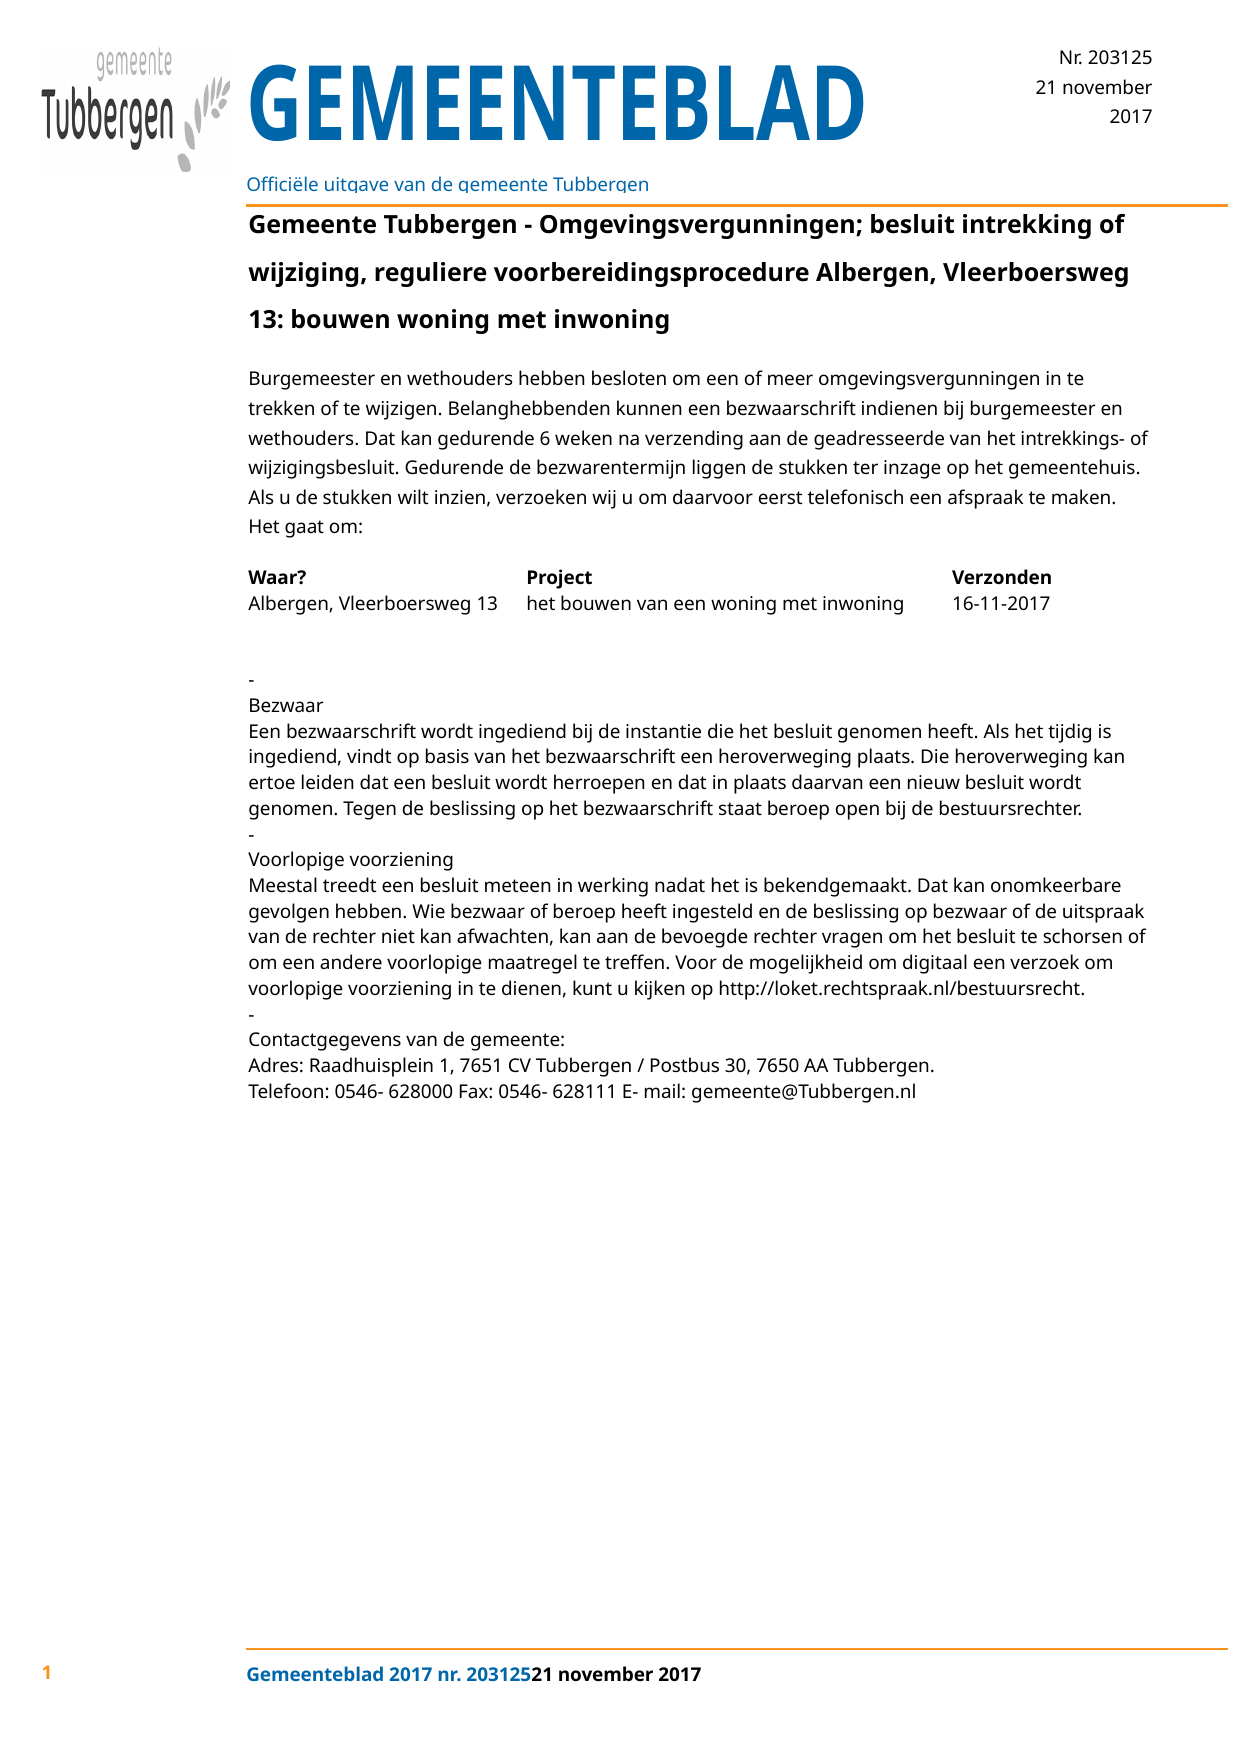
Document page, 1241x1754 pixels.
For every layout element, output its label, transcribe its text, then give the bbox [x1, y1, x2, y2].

text - [248, 1001, 1152, 1027]
table_cell 16-11-2017 [952, 590, 1152, 615]
text Burgemeester en wethouders hebben besloten om een of meer omgevingsvergunningen in te trekken of te wijzigen. Belanghebbenden kunnen een bezwaarschrift indienen bij burgemeester en wethouders. Dat kan gedurende 6 weken na verzending aan de geadresseerde van het intrekkings- of wijzigingsbesluit. Gedurende de bezwarentermijn liggen de stukken ter inzage op het gemeentehuis. Als u de stukken wilt inzien, verzoeken wij u om daarvoor eerst telefonisch een afspraak te maken. Het gaat om: [248, 366, 1152, 539]
text - [248, 666, 1152, 692]
text Voorlopige voorziening [248, 847, 1152, 872]
table_header Verzonden [952, 564, 1152, 590]
text Een bezwaarschrift wordt ingediend bij de instantie die het besluit genomen heeft. Als het tijdig is ingediend, vindt op basis van het bezwaarschrift een heroverweging plaats. Die heroverweging kan ertoe leiden dat een besluit wordt herroepen en dat in plaats daarvan een nieuw besluit wordt genomen. Tegen de beslissing op het bezwaarschrift staat beroep open bij de bestuursrechter. [248, 718, 1152, 821]
text Contactgegevens van de gemeente: [248, 1027, 1152, 1052]
text Telefoon: 0546- 628000 Fax: 0546- 628111 E- mail: gemeente@Tubbergen.nl [248, 1078, 1152, 1104]
table_header Project [526, 564, 952, 590]
text Bezwaar [248, 692, 1152, 718]
text Adres: Raadhuisplein 1, 7651 CV Tubbergen / Postbus 30, 7650 AA Tubbergen. [248, 1052, 1152, 1078]
picture [41, 47, 231, 172]
text Meestal treedt een besluit meteen in werking nadat het is bekendgemaakt. Dat kan onomkeerbare gevolgen hebben. Wie bezwaar of beroep heeft ingesteld en de beslissing op bezwaar of de uitspraak van de rechter niet kan afwachten, kan aan de bevoegde rechter vragen om het besluit te schorsen of om een andere voorlopige maatregel te treffen. Voor de mogelijkheid om digitaal een verzoek om voorlopige voorziening in te dienen, kunt u kijken op http://loket.rechtspraak.nl/bestuursrecht. [248, 872, 1152, 1001]
table_cell Albergen, Vleerboersweg 13 [248, 590, 526, 615]
table_cell het bouwen van een woning met inwoning [526, 590, 952, 615]
text - [248, 821, 1152, 847]
text Gemeente Tubbergen - Omgevingsvergunningen; besluit intrekking of wijziging, reguliere voorbereidingsprocedure Albergen, Vleerboersweg 13: bouwen woning met inwoning [248, 207, 1152, 336]
table_header Waar? [248, 564, 526, 590]
